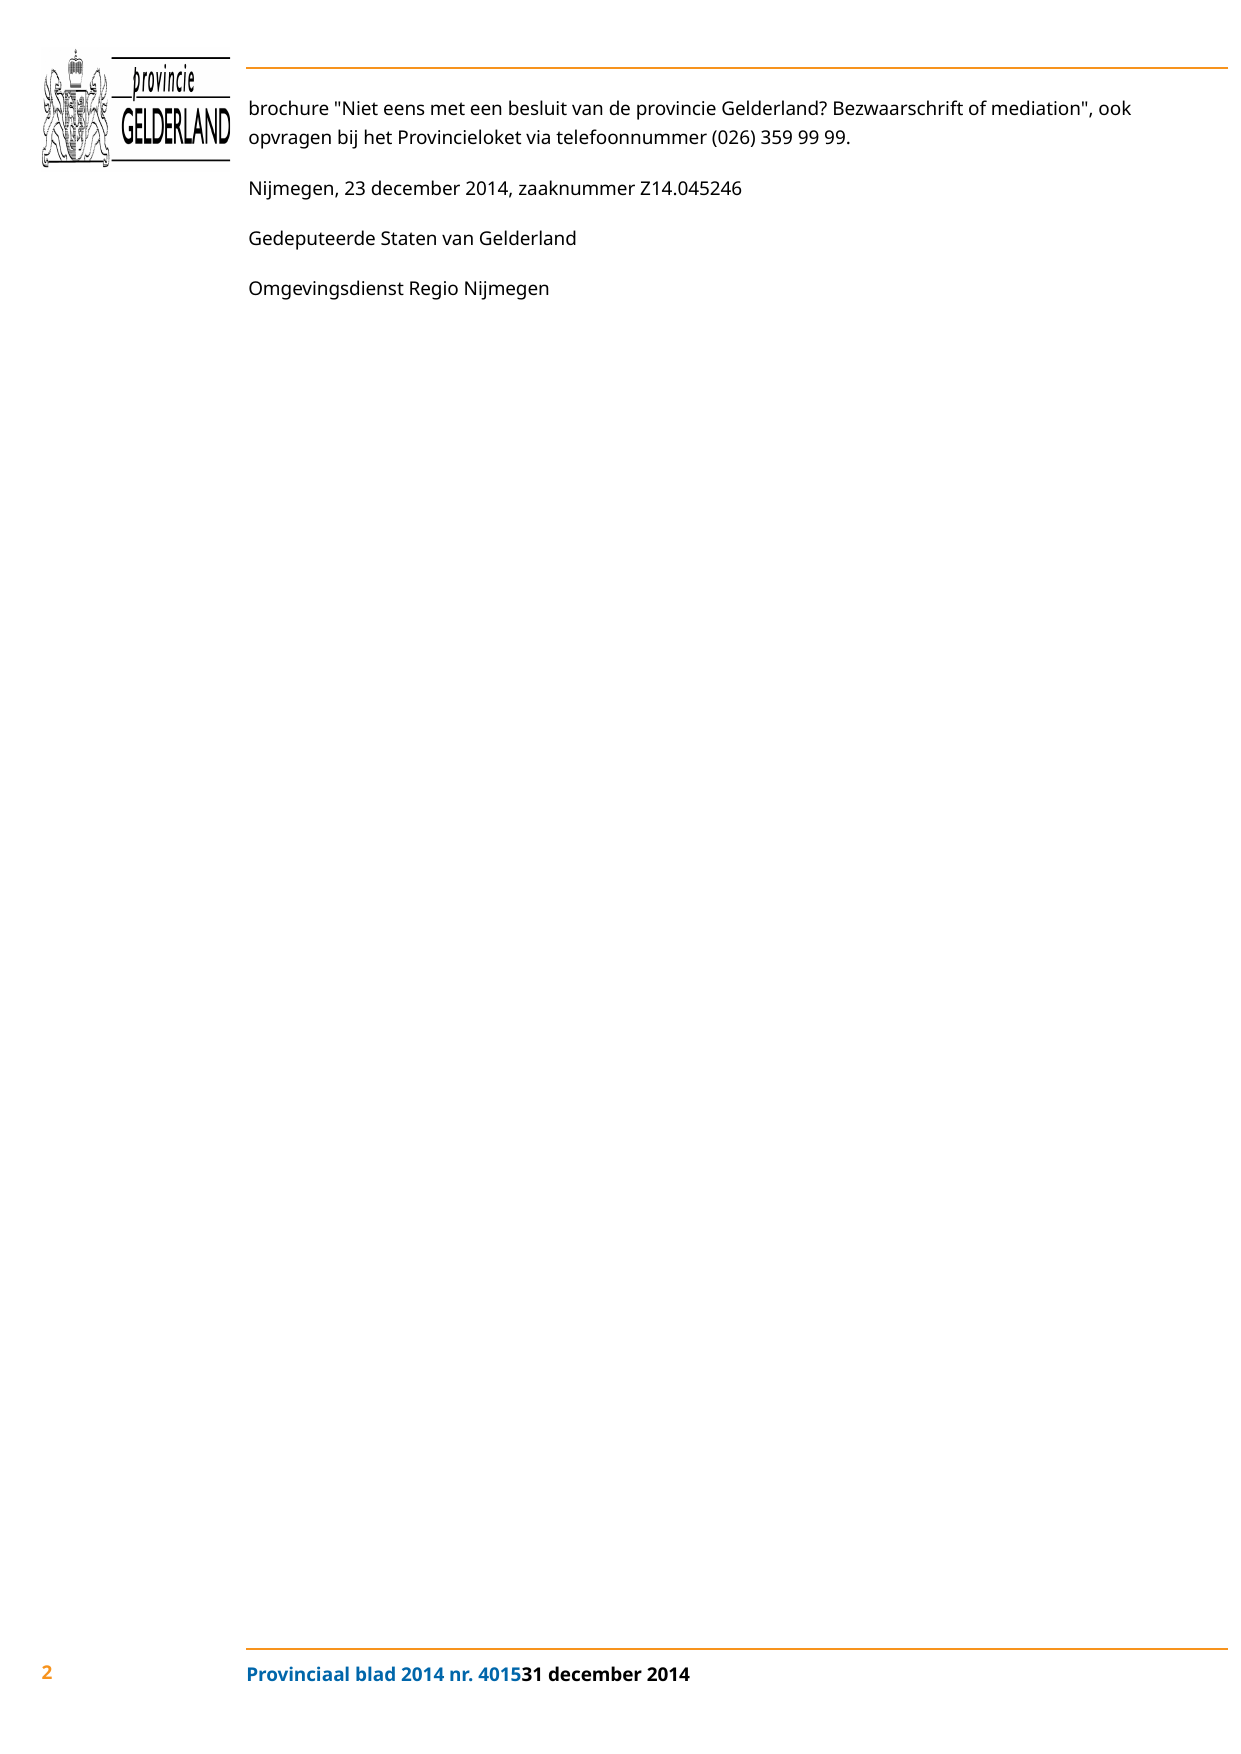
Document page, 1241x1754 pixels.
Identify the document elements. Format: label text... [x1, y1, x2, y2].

text Gedeputeerde Staten van Gelderland [248, 225, 1152, 251]
text Nijmegen, 23 december 2014, zaaknummer Z14.045246 [248, 175, 1152, 201]
text Omgevingsdienst Regio Nijmegen [248, 276, 1152, 301]
picture [41, 47, 231, 172]
text brochure "Niet eens met een besluit van de provincie Gelderland? Bezwaarschrift of mediation", ook opvragen bij het Provincieloket via telefoonnummer (026) 359 99 99. [248, 95, 1152, 150]
